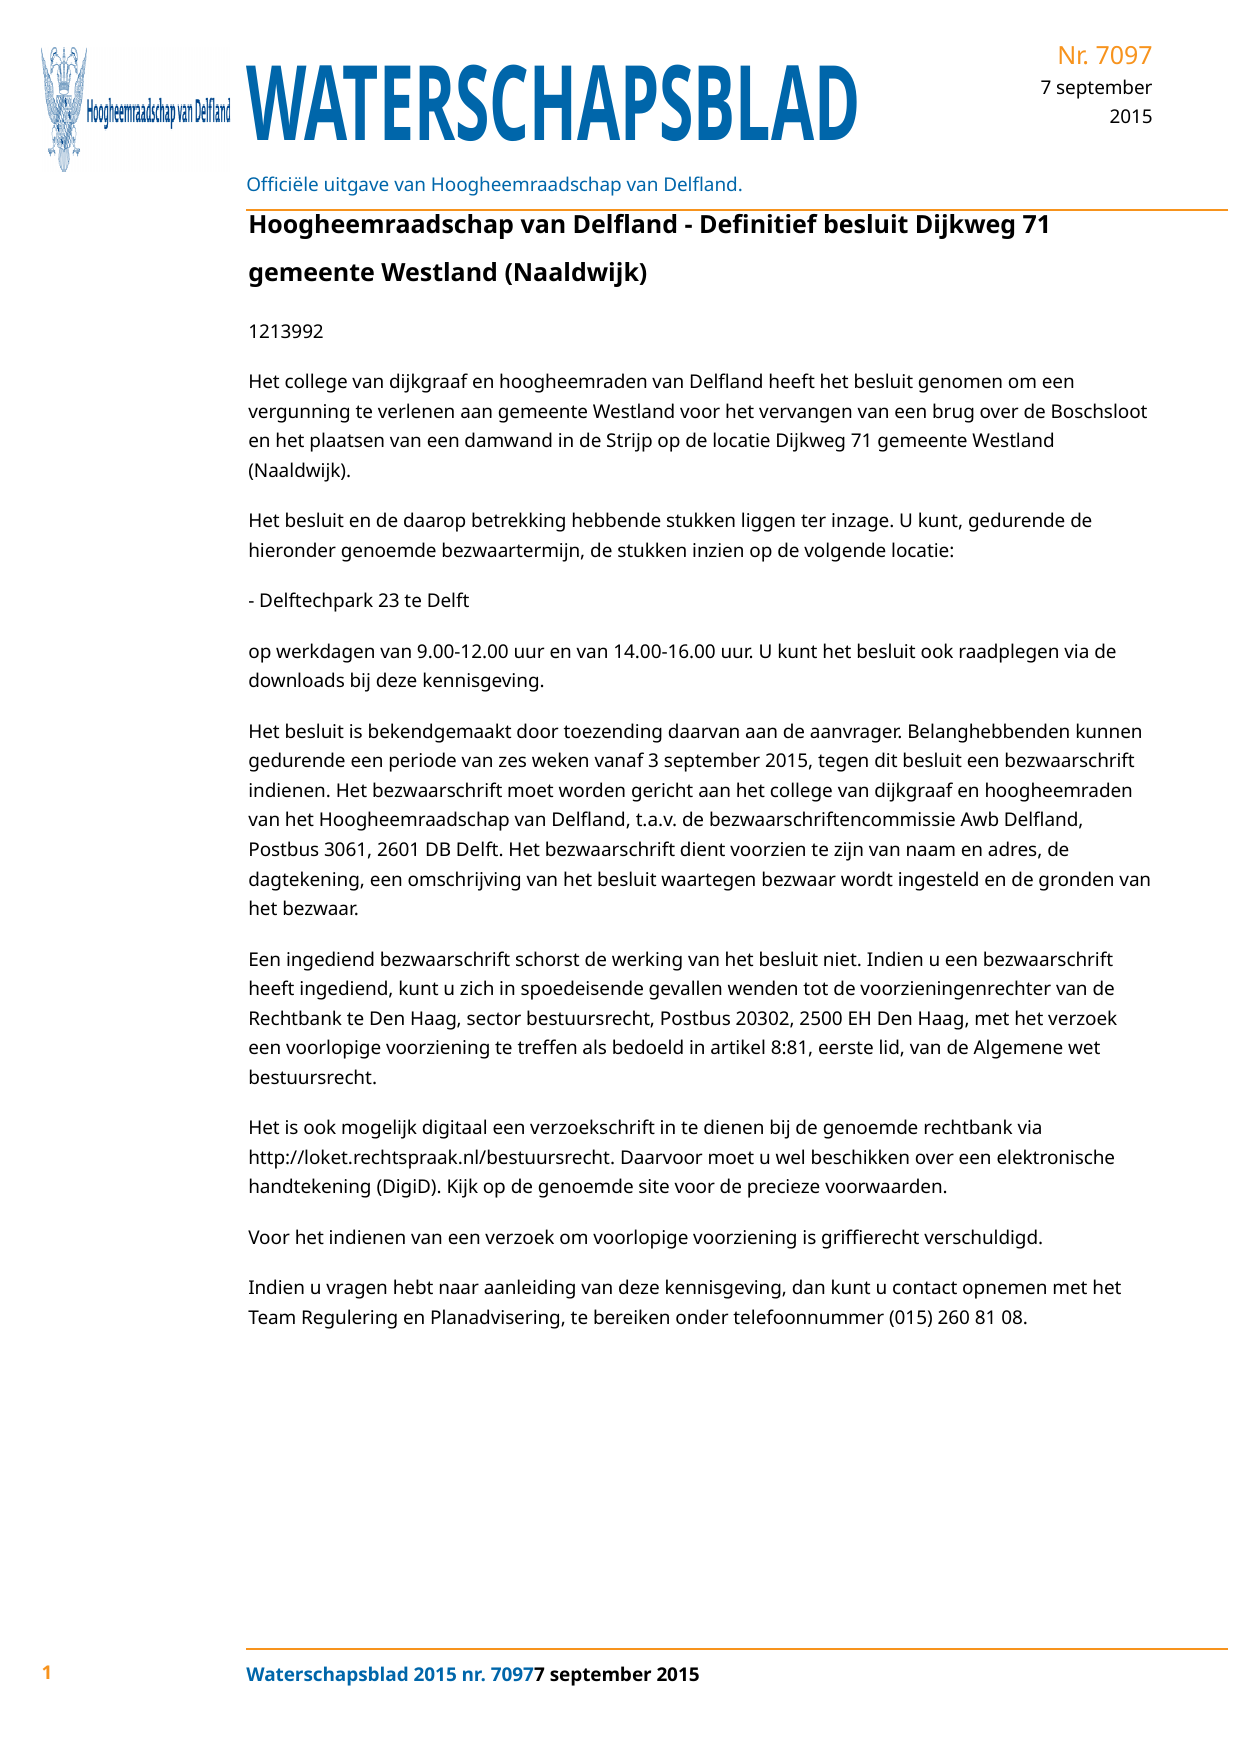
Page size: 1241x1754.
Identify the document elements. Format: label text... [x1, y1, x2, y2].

text - Delftechpark 23 te Delft [248, 587, 1152, 613]
text Het besluit en de daarop betrekking hebbende stukken liggen ter inzage. U kunt, gedurende de hieronder genoemde bezwaartermijn, de stukken inzien op de volgende locatie: [248, 507, 1152, 563]
text Voor het indienen van een verzoek om voorlopige voorziening is griffierecht verschuldigd. [248, 1224, 1152, 1250]
text op werkdagen van 9.00-12.00 uur en van 14.00-16.00 uur. U kunt het besluit ook raadplegen via de downloads bij deze kennisgeving. [248, 638, 1152, 693]
text Het besluit is bekendgemaakt door toezending daarvan aan de aanvrager. Belanghebbenden kunnen gedurende een periode van zes weken vanaf 3 september 2015, tegen dit besluit een bezwaarschrift indienen. Het bezwaarschrift moet worden gericht aan het college van dijkgraaf en hoogheemraden van het Hoogheemraadschap van Delfland, t.a.v. de bezwaarschriftencommissie Awb Delfland, Postbus 3061, 2601 DB Delft. Het bezwaarschrift dient voorzien te zijn van naam en adres, de dagtekening, een omschrijving van het besluit waartegen bezwaar wordt ingesteld en de gronden van het bezwaar. [248, 718, 1152, 921]
text Hoogheemraadschap van Delfland - Definitief besluit Dijkweg 71 gemeente Westland (Naaldwijk) [248, 211, 1152, 288]
text Een ingediend bezwaarschrift schorst de werking van het besluit niet. Indien u een bezwaarschrift heeft ingediend, kunt u zich in spoedeisende gevallen wenden tot de voorzieningenrechter van de Rechtbank te Den Haag, sector bestuursrecht, Postbus 20302, 2500 EH Den Haag, met het verzoek een voorlopige voorziening te treffen als bedoeld in artikel 8:81, eerste lid, van de Algemene wet bestuursrecht. [248, 946, 1152, 1090]
text Het college van dijkgraaf en hoogheemraden van Delfland heeft het besluit genomen om een vergunning te verlenen aan gemeente Westland voor het vervangen van een brug over de Boschsloot en het plaatsen van een damwand in de Strijp op de locatie Dijkweg 71 gemeente Westland (Naaldwijk). [248, 368, 1152, 483]
picture [41, 47, 231, 172]
text Indien u vragen hebt naar aanleiding van deze kennisgeving, dan kunt u contact opnemen met het Team Regulering en Planadvisering, te bereiken onder telefoonnummer (015) 260 81 08. [248, 1274, 1152, 1330]
text Het is ook mogelijk digitaal een verzoekschrift in te dienen bij de genoemde rechtbank via http://loket.rechtspraak.nl/bestuursrecht. Daarvoor moet u wel beschikken over een elektronische handtekening (DigiD). Kijk op de genoemde site voor de precieze voorwaarden. [248, 1114, 1152, 1199]
text 1213992 [248, 318, 1152, 344]
